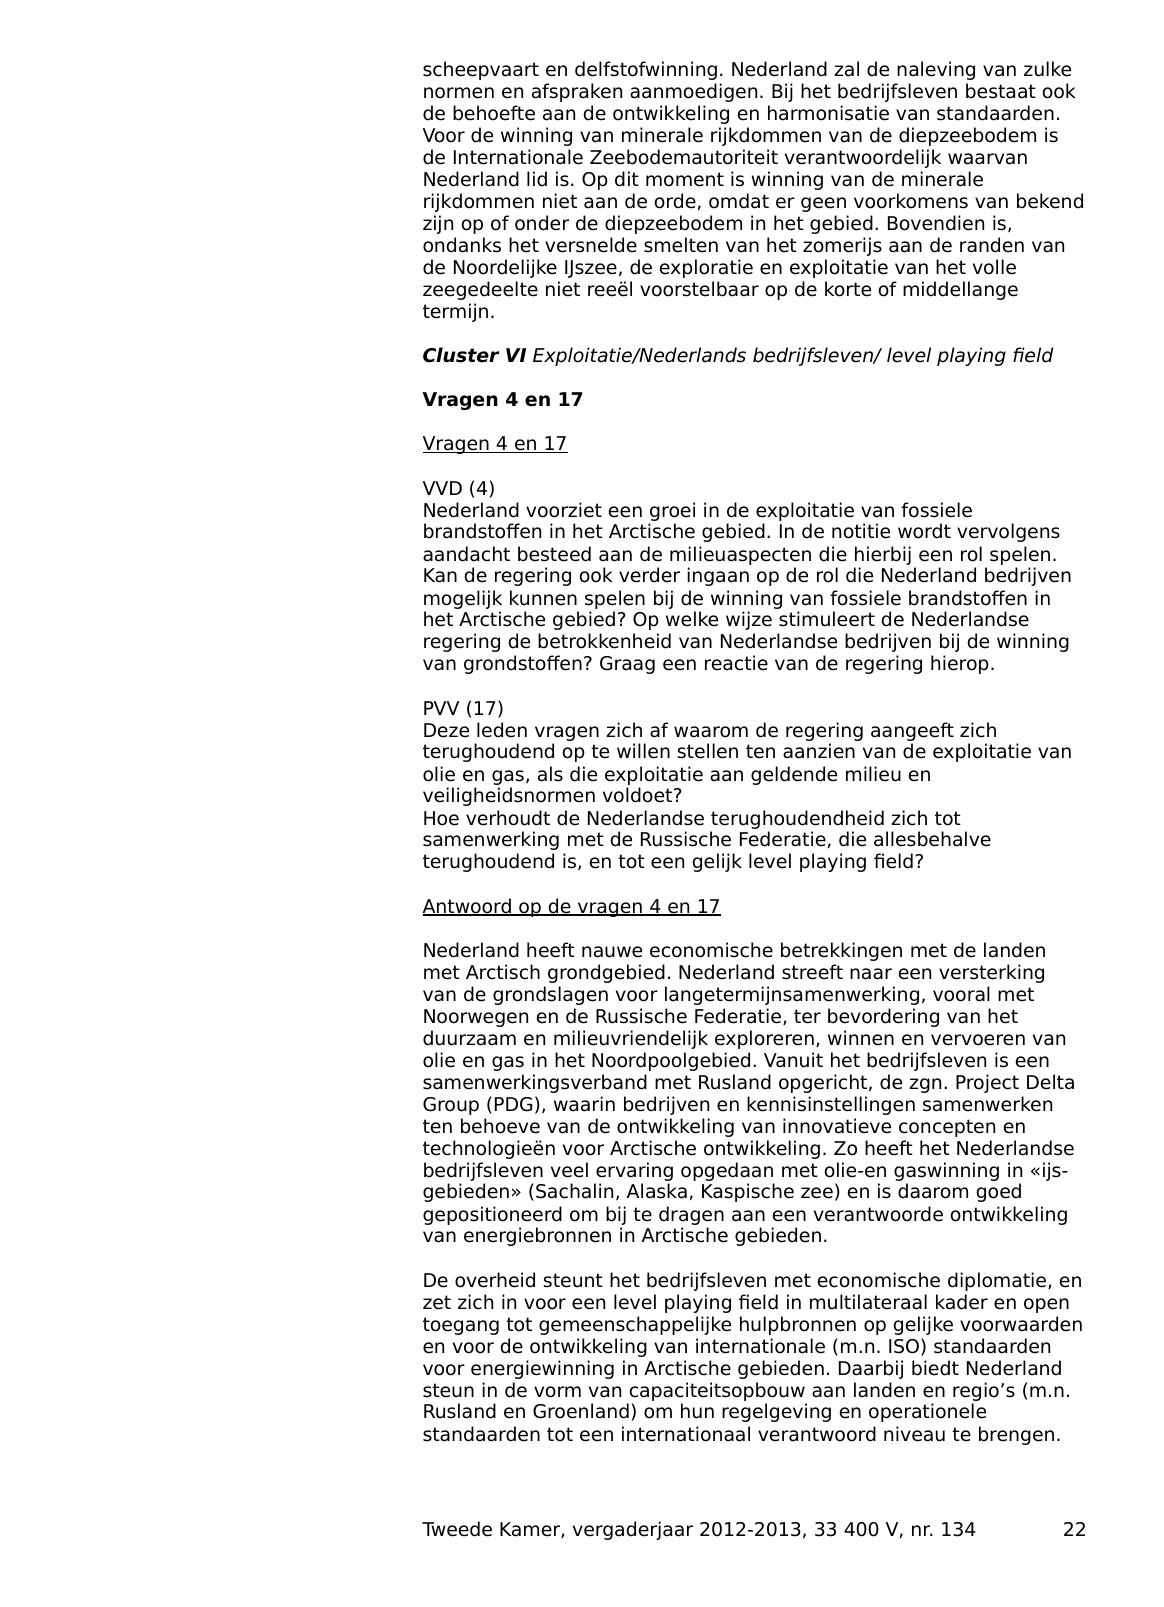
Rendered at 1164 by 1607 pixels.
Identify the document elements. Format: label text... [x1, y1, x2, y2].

text De overheid steunt het bedrijfsleven met economische diplomatie, en zet zich in voor een level playing field in multilateraal kader en open toegang tot gemeenschappelijke hulpbronnen op gelijke voorwaarden en voor de ontwikkeling van internationale (m.n. ISO) standaarden voor energiewinning in Arctische gebieden. Daarbij biedt Nederland steun in de vorm van capaciteitsopbouw aan landen en regio’s (m.n. Rusland en Groenland) om hun regelgeving en operationele standaarden tot een internationaal verantwoord niveau te brengen. [422, 1269, 1087, 1445]
subtitle Cluster VI Exploitatie/Nederlands bedrijfsleven/ level playing field [422, 345, 1087, 367]
subtitle Vragen 4 en 17 [422, 389, 1087, 411]
text PVV (17) [422, 697, 1087, 719]
subtitle Vragen 4 en 17 [422, 433, 1087, 455]
text Nederland heeft nauwe economische betrekkingen met de landen met Arctisch grondgebied. Nederland streeft naar een versterking van de grondslagen voor langetermijnsamenwerking, vooral met Noorwegen en de Russische Federatie, ter bevordering van het duurzaam en milieuvriendelijk exploreren, winnen en vervoeren van olie en gas in het Noordpoolgebied. Vanuit het bedrijfsleven is een samenwerkingsverband met Rusland opgericht, de zgn. Project Delta Group (PDG), waarin bedrijven en kennisinstellingen samenwerken ten behoeve van de ontwikkeling van innovatieve concepten en technologieën voor Arctische ontwikkeling. Zo heeft het Nederlandse bedrijfsleven veel ervaring opgedaan met olie-en gaswinning in «ijs-gebieden» (Sachalin, Alaska, Kaspische zee) en is daarom goed gepositioneerd om bij te dragen aan een verantwoorde ontwikkeling van energiebronnen in Arctische gebieden. [422, 940, 1087, 1247]
text Nederland voorziet een groei in de exploitatie van fossiele brandstoffen in het Arctische gebied. In de notitie wordt vervolgens aandacht besteed aan de milieuaspecten die hierbij een rol spelen. Kan de regering ook verder ingaan op de rol die Nederland bedrijven mogelijk kunnen spelen bij de winning van fossiele brandstoffen in het Arctische gebied? Op welke wijze stimuleert de Nederlandse regering de betrokkenheid van Nederlandse bedrijven bij de winning van grondstoffen? Graag een reactie van de regering hierop. [422, 499, 1087, 675]
subtitle Antwoord op de vragen 4 en 17 [422, 896, 1087, 917]
text Deze leden vragen zich af waarom de regering aangeeft zich terughoudend op te willen stellen ten aanzien van de exploitatie van olie en gas, als die exploitatie aan geldende milieu en veiligheidsnormen voldoet? [422, 719, 1087, 807]
text VVD (4) [422, 477, 1087, 499]
text Voor de winning van minerale rijkdommen van de diepzeebodem is de Internationale Zeebodemautoriteit verantwoordelijk waarvan Nederland lid is. Op dit moment is winning van de minerale rijkdommen niet aan de orde, omdat er geen voorkomens van bekend zijn op of onder de diepzeebodem in het gebied. Bovendien is, ondanks het versnelde smelten van het zomerijs aan de randen van de Noordelijke IJszee, de exploratie en exploitatie van het volle zeegedeelte niet reeël voorstelbaar op de korte of middellange termijn. [422, 125, 1087, 323]
text scheepvaart en delfstofwinning. Nederland zal de naleving van zulke normen en afspraken aanmoedigen. Bij het bedrijfsleven bestaat ook de behoefte aan de ontwikkeling en harmonisatie van standaarden. [422, 59, 1087, 125]
text Hoe verhoudt de Nederlandse terughoudendheid zich tot samenwerking met de Russische Federatie, die allesbehalve terughoudend is, en tot een gelijk level playing field? [422, 807, 1087, 873]
